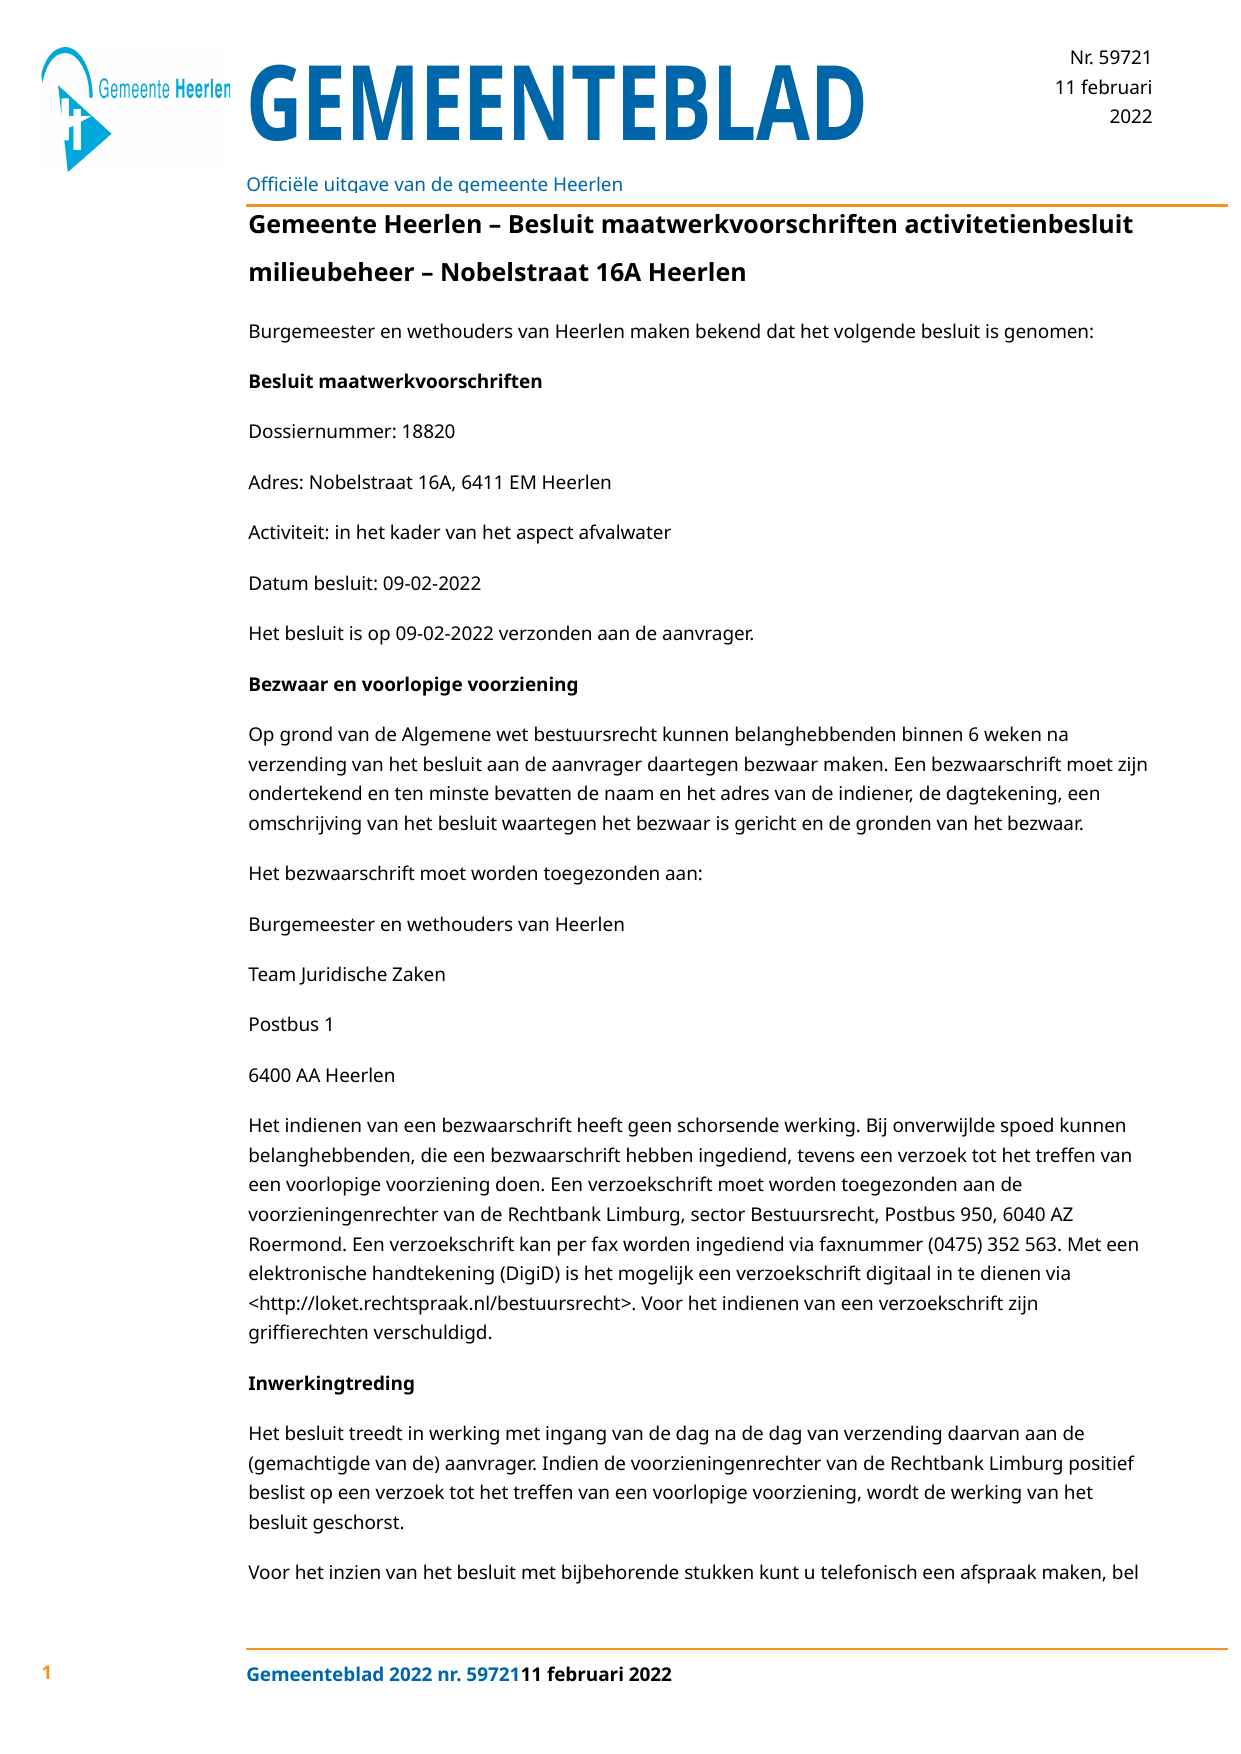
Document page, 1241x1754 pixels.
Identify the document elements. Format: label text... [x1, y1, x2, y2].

text Op grond van de Algemene wet bestuursrecht kunnen belanghebbenden binnen 6 weken na verzending van het besluit aan de aanvrager daartegen bezwaar maken. Een bezwaarschrift moet zijn ondertekend en ten minste bevatten de naam en het adres van de indiener, de dagtekening, een omschrijving van het besluit waartegen het bezwaar is gericht en de gronden van het bezwaar. [248, 721, 1152, 836]
picture [41, 47, 59, 70]
text Burgemeester en wethouders van Heerlen [248, 911, 1152, 937]
text Het bezwaarschrift moet worden toegezonden aan: [248, 860, 1152, 886]
text Gemeente Heerlen – Besluit maatwerkvoorschriften activitetienbesluit milieubeheer – Nobelstraat 16A Heerlen [248, 207, 1152, 288]
text 6400 AA Heerlen [248, 1062, 1152, 1088]
text Besluit maatwerkvoorschriften [248, 368, 1152, 394]
text Dossiernummer: 18820 [248, 419, 1152, 444]
text Het besluit is op 09-02-2022 verzonden aan de aanvrager. [248, 620, 1152, 646]
text Bezwaar en voorlopige voorziening [248, 671, 1152, 697]
text Activiteit: in het kader van het aspect afvalwater [248, 519, 1152, 545]
text Burgemeester en wethouders van Heerlen maken bekend dat het volgende besluit is genomen: [248, 318, 1152, 344]
text Team Juridische Zaken [248, 961, 1152, 987]
text Inwerkingtreding [248, 1370, 1152, 1396]
text Datum besluit: 09-02-2022 [248, 570, 1152, 596]
text Postbus 1 [248, 1012, 1152, 1037]
text Adres: Nobelstraat 16A, 6411 EM Heerlen [248, 469, 1152, 495]
picture [41, 47, 231, 172]
text Het besluit treedt in werking met ingang van de dag na de dag van verzending daarvan aan de (gemachtigde van de) aanvrager. Indien de voorzieningenrechter van de Rechtbank Limburg positief beslist op een verzoek tot het treffen van een voorlopige voorziening, wordt de werking van het besluit geschorst. [248, 1420, 1152, 1535]
text Het indienen van een bezwaarschrift heeft geen schorsende werking. Bij onverwijlde spoed kunnen belanghebbenden, die een bezwaarschrift hebben ingediend, tevens een verzoek tot het treffen van een voorlopige voorziening doen. Een verzoekschrift moet worden toegezonden aan de voorzieningenrechter van de Rechtbank Limburg, sector Bestuursrecht, Postbus 950, 6040 AZ Roermond. Een verzoekschrift kan per fax worden ingediend via faxnummer (0475) 352 563. Met een elektronische handtekening (DigiD) is het mogelijk een verzoekschrift digitaal in te dienen via <http://loket.rechtspraak.nl/bestuursrecht>. Voor het indienen van een verzoekschrift zijn griffierechten verschuldigd. [248, 1112, 1152, 1345]
text Voor het inzien van het besluit met bijbehorende stukken kunt u telefonisch een afspraak maken, bel [248, 1559, 1152, 1585]
